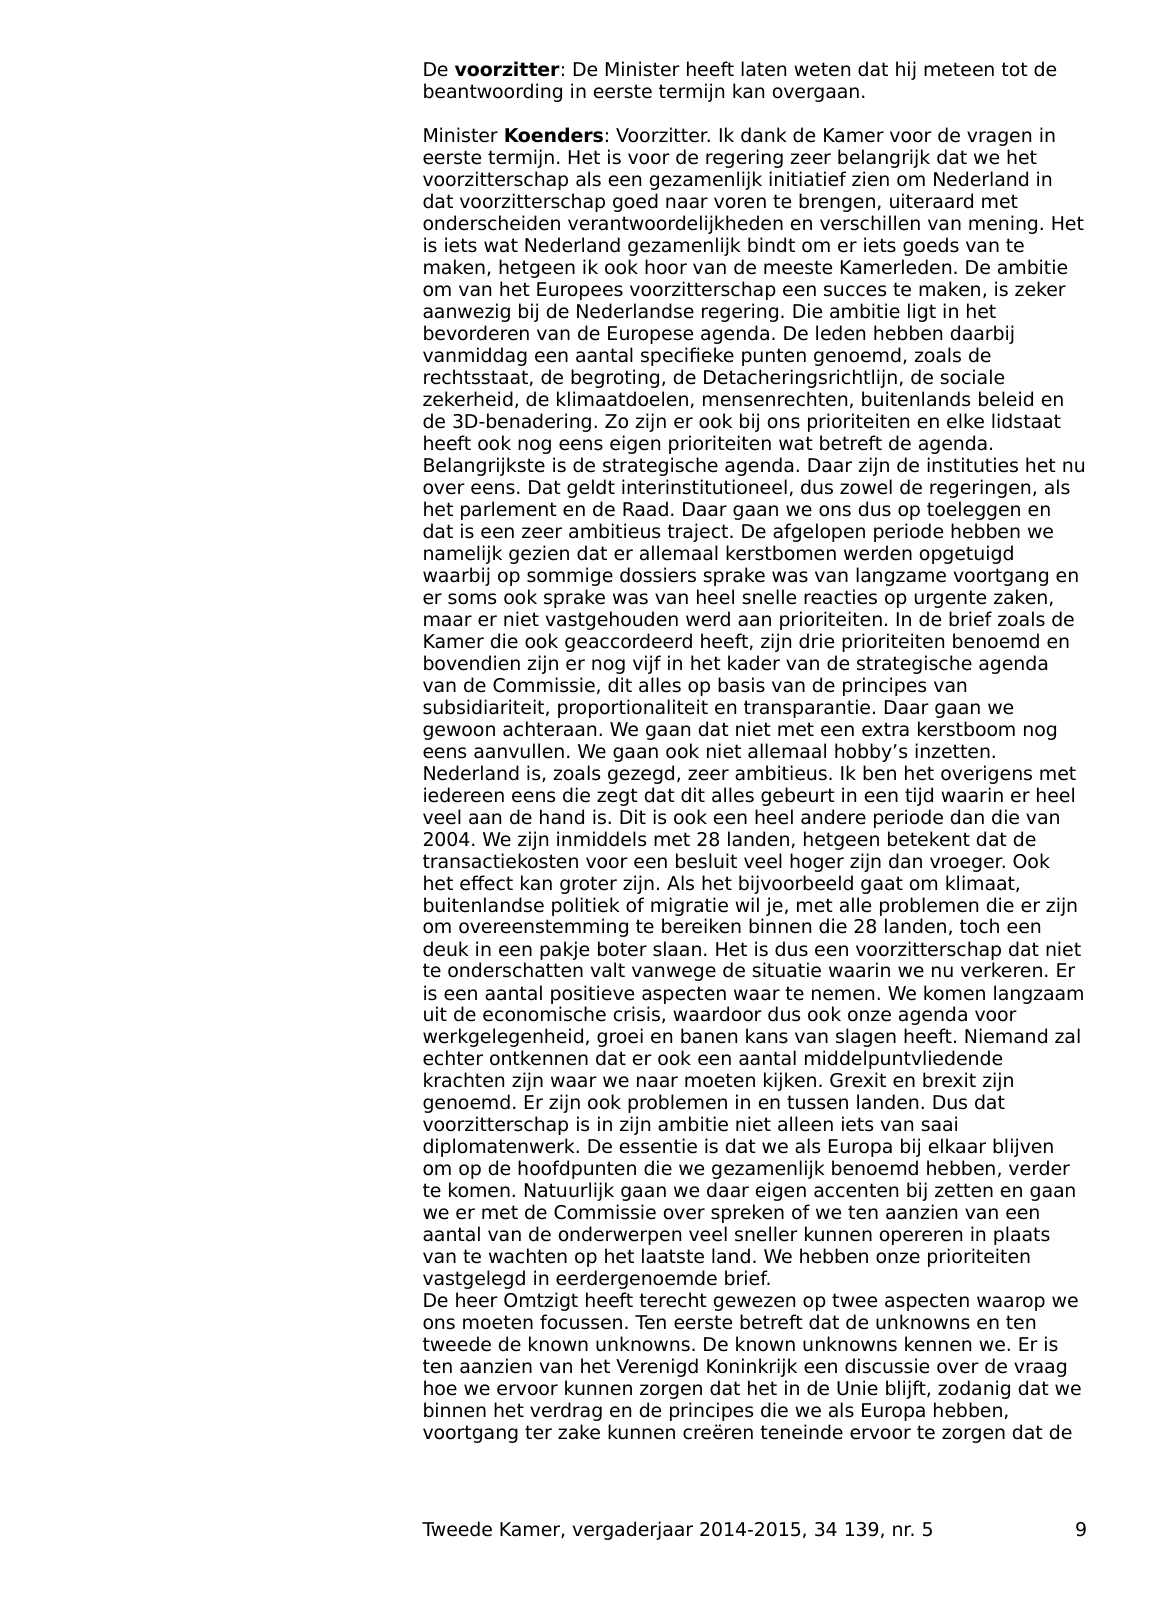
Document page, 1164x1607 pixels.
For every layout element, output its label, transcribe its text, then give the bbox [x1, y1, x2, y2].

text De heer Omtzigt heeft terecht gewezen op twee aspecten waarop we ons moeten focussen. Ten eerste betreft dat de unknowns en ten tweede de known unknowns. De known unknowns kennen we. Er is ten aanzien van het Verenigd Koninkrijk een discussie over de vraag hoe we ervoor kunnen zorgen dat het in de Unie blijft, zodanig dat we binnen het verdrag en de principes die we als Europa hebben, voortgang ter zake kunnen creëren teneinde ervoor te zorgen dat de [422, 1290, 1087, 1444]
text Minister Koenders: Voorzitter. Ik dank de Kamer voor de vragen in eerste termijn. Het is voor de regering zeer belangrijk dat we het voorzitterschap als een gezamenlijk initiatief zien om Nederland in dat voorzitterschap goed naar voren te brengen, uiteraard met onderscheiden verantwoordelijkheden en verschillen van mening. Het is iets wat Nederland gezamenlijk bindt om er iets goeds van te maken, hetgeen ik ook hoor van de meeste Kamerleden. De ambitie om van het Europees voorzitterschap een succes te maken, is zeker aanwezig bij de Nederlandse regering. Die ambitie ligt in het bevorderen van de Europese agenda. De leden hebben daarbij vanmiddag een aantal specifieke punten genoemd, zoals de rechtsstaat, de begroting, de Detacheringsrichtlijn, de sociale zekerheid, de klimaatdoelen, mensenrechten, buitenlands beleid en de 3D-benadering. Zo zijn er ook bij ons prioriteiten en elke lidstaat heeft ook nog eens eigen prioriteiten wat betreft de agenda. Belangrijkste is de strategische agenda. Daar zijn de instituties het nu over eens. Dat geldt interinstitutioneel, dus zowel de regeringen, als het parlement en de Raad. Daar gaan we ons dus op toeleggen en dat is een zeer ambitieus traject. De afgelopen periode hebben we namelijk gezien dat er allemaal kerstbomen werden opgetuigd waarbij op sommige dossiers sprake was van langzame voortgang en er soms ook sprake was van heel snelle reacties op urgente zaken, maar er niet vastgehouden werd aan prioriteiten. In de brief zoals de Kamer die ook geaccordeerd heeft, zijn drie prioriteiten benoemd en bovendien zijn er nog vijf in het kader van de strategische agenda van de Commissie, dit alles op basis van de principes van subsidiariteit, proportionaliteit en transparantie. Daar gaan we gewoon achteraan. We gaan dat niet met een extra kerstboom nog eens aanvullen. We gaan ook niet allemaal hobby’s inzetten. [422, 125, 1087, 763]
text Nederland is, zoals gezegd, zeer ambitieus. Ik ben het overigens met iedereen eens die zegt dat dit alles gebeurt in een tijd waarin er heel veel aan de hand is. Dit is ook een heel andere periode dan die van 2004. We zijn inmiddels met 28 landen, hetgeen betekent dat de transactiekosten voor een besluit veel hoger zijn dan vroeger. Ook het effect kan groter zijn. Als het bijvoorbeeld gaat om klimaat, buitenlandse politiek of migratie wil je, met alle problemen die er zijn om overeenstemming te bereiken binnen die 28 landen, toch een deuk in een pakje boter slaan. Het is dus een voorzitterschap dat niet te onderschatten valt vanwege de situatie waarin we nu verkeren. Er is een aantal positieve aspecten waar te nemen. We komen langzaam uit de economische crisis, waardoor dus ook onze agenda voor werkgelegenheid, groei en banen kans van slagen heeft. Niemand zal echter ontkennen dat er ook een aantal middelpuntvliedende krachten zijn waar we naar moeten kijken. Grexit en brexit zijn genoemd. Er zijn ook problemen in en tussen landen. Dus dat voorzitterschap is in zijn ambitie niet alleen iets van saai diplomatenwerk. De essentie is dat we als Europa bij elkaar blijven om op de hoofdpunten die we gezamenlijk benoemd hebben, verder te komen. Natuurlijk gaan we daar eigen accenten bij zetten en gaan we er met de Commissie over spreken of we ten aanzien van een aantal van de onderwerpen veel sneller kunnen opereren in plaats van te wachten op het laatste land. We hebben onze prioriteiten vastgelegd in eerdergenoemde brief. [422, 763, 1087, 1290]
text De voorzitter: De Minister heeft laten weten dat hij meteen tot de beantwoording in eerste termijn kan overgaan. [422, 59, 1087, 103]
